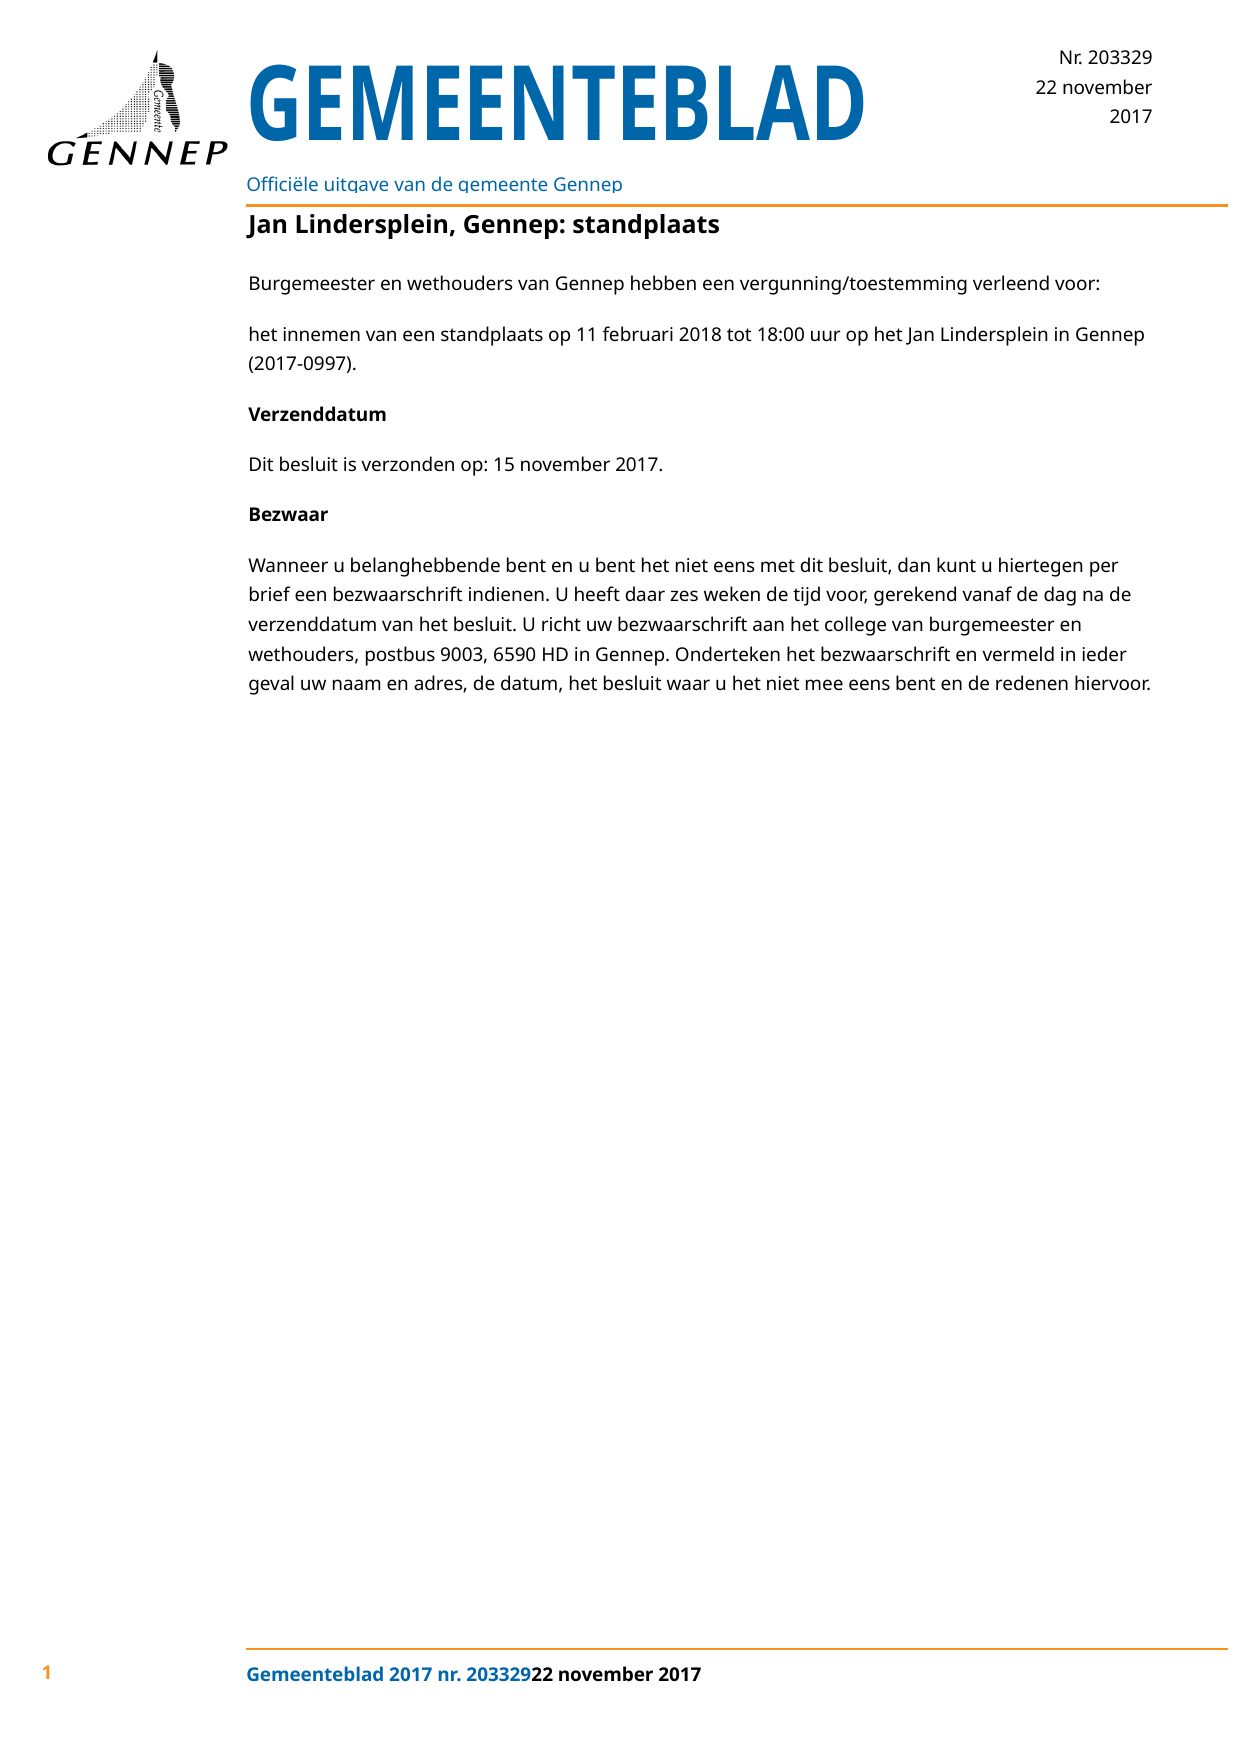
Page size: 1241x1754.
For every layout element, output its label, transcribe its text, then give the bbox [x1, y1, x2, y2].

text het innemen van een standplaats op 11 februari 2018 tot 18:00 uur op het Jan Lindersplein in Gennep (2017-0997). [248, 321, 1152, 376]
picture [41, 47, 231, 172]
text Verzenddatum [248, 401, 1152, 426]
text Dit besluit is verzonden op: 15 november 2017. [248, 451, 1152, 477]
text Burgemeester en wethouders van Gennep hebben een vergunning/toestemming verleend voor: [248, 270, 1152, 296]
text Bezwaar [248, 502, 1152, 527]
text Jan Lindersplein, Gennep: standplaats [248, 207, 1152, 241]
text Wanneer u belanghebbende bent en u bent het niet eens met dit besluit, dan kunt u hiertegen per brief een bezwaarschrift indienen. U heeft daar zes weken de tijd voor, gerekend vanaf de dag na de verzenddatum van het besluit. U richt uw bezwaarschrift aan het college van burgemeester en wethouders, postbus 9003, 6590 HD in Gennep. Onderteken het bezwaarschrift en vermeld in ieder geval uw naam en adres, de datum, het besluit waar u het niet mee eens bent en de redenen hiervoor. [248, 552, 1152, 696]
